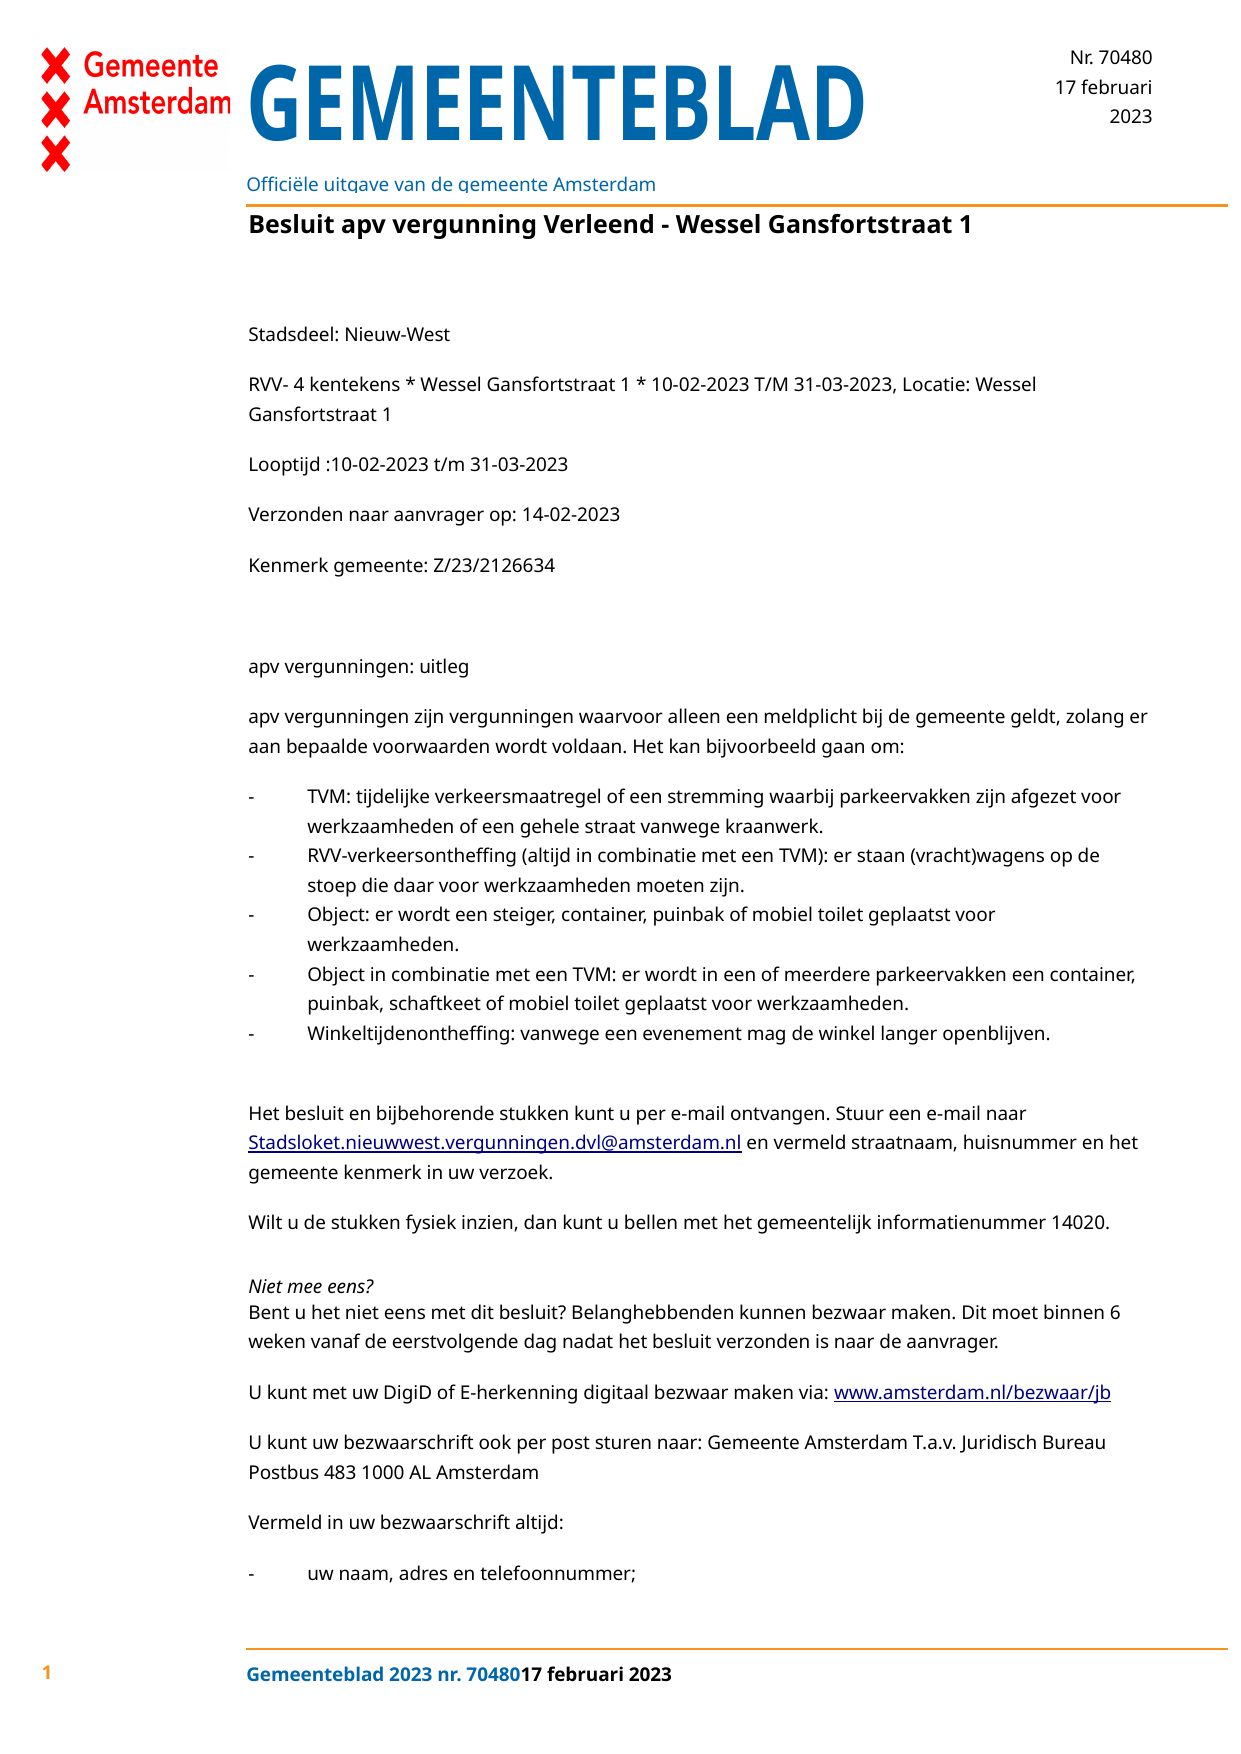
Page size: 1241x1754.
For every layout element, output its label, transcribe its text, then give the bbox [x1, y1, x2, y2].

picture [41, 47, 231, 172]
list Winkeltijdenontheffing: vanwege een evenement mag de winkel langer openblijven. [248, 1020, 1152, 1046]
text apv vergunningen: uitleg [248, 653, 1152, 678]
text RVV- 4 kentekens * Wessel Gansfortstraat 1 * 10-02-2023 T/M 31-03-2023, Locatie: Wessel Gansfortstraat 1 [248, 371, 1152, 426]
list uw naam, adres en telefoonnummer; [248, 1560, 1152, 1586]
text apv vergunningen zijn vergunningen waarvoor alleen een meldplicht bij de gemeente geldt, zolang er aan bepaalde voorwaarden wordt voldaan. Het kan bijvoorbeeld gaan om: [248, 703, 1152, 758]
text Besluit apv vergunning Verleend - Wessel Gansfortstraat 1 [248, 207, 1152, 241]
list TVM: tijdelijke verkeersmaatregel of een stremming waarbij parkeervakken zijn afgezet voor werkzaamheden of een gehele straat vanwege kraanwerk. [248, 783, 1152, 838]
text Stadsdeel: Nieuw-West [248, 321, 1152, 346]
text Niet mee eens? [248, 1273, 1152, 1299]
text Vermeld in uw bezwaarschrift altijd: [248, 1509, 1152, 1535]
text Wilt u de stukken fysiek inzien, dan kunt u bellen met het gemeentelijk informatienummer 14020. [248, 1209, 1152, 1235]
text Bent u het niet eens met dit besluit? Belanghebbenden kunnen bezwaar maken. Dit moet binnen 6 weken vanaf de eerstvolgende dag nadat het besluit verzonden is naar de aanvrager. [248, 1299, 1152, 1354]
text Het besluit en bijbehorende stukken kunt u per e-mail ontvangen. Stuur een e-mail naar Stadsloket.nieuwwest.vergunningen.dvl@amsterdam.nl en vermeld straatnaam, huisnummer en het gemeente kenmerk in uw verzoek. [248, 1100, 1152, 1185]
list Object: er wordt een steiger, container, puinbak of mobiel toilet geplaatst voor werkzaamheden. [248, 902, 1152, 957]
text U kunt uw bezwaarschrift ook per post sturen naar: Gemeente Amsterdam T.a.v. Juridisch Bureau Postbus 483 1000 AL Amsterdam [248, 1429, 1152, 1485]
text Looptijd :10-02-2023 t/m 31-03-2023 [248, 451, 1152, 477]
text U kunt met uw DigiD of E-herkenning digitaal bezwaar maken via: www.amsterdam.nl/bezwaar/jb [248, 1379, 1152, 1405]
list RVV-verkeersontheffing (altijd in combinatie met een TVM): er staan (vracht)wagens op de stoep die daar voor werkzaamheden moeten zijn. [248, 842, 1152, 898]
list Object in combinatie met een TVM: er wordt in een of meerdere parkeervakken een container, puinbak, schaftkeet of mobiel toilet geplaatst voor werkzaamheden. [248, 961, 1152, 1016]
text Kenmerk gemeente: Z/23/2126634 [248, 552, 1152, 578]
text Verzonden naar aanvrager op: 14-02-2023 [248, 502, 1152, 527]
